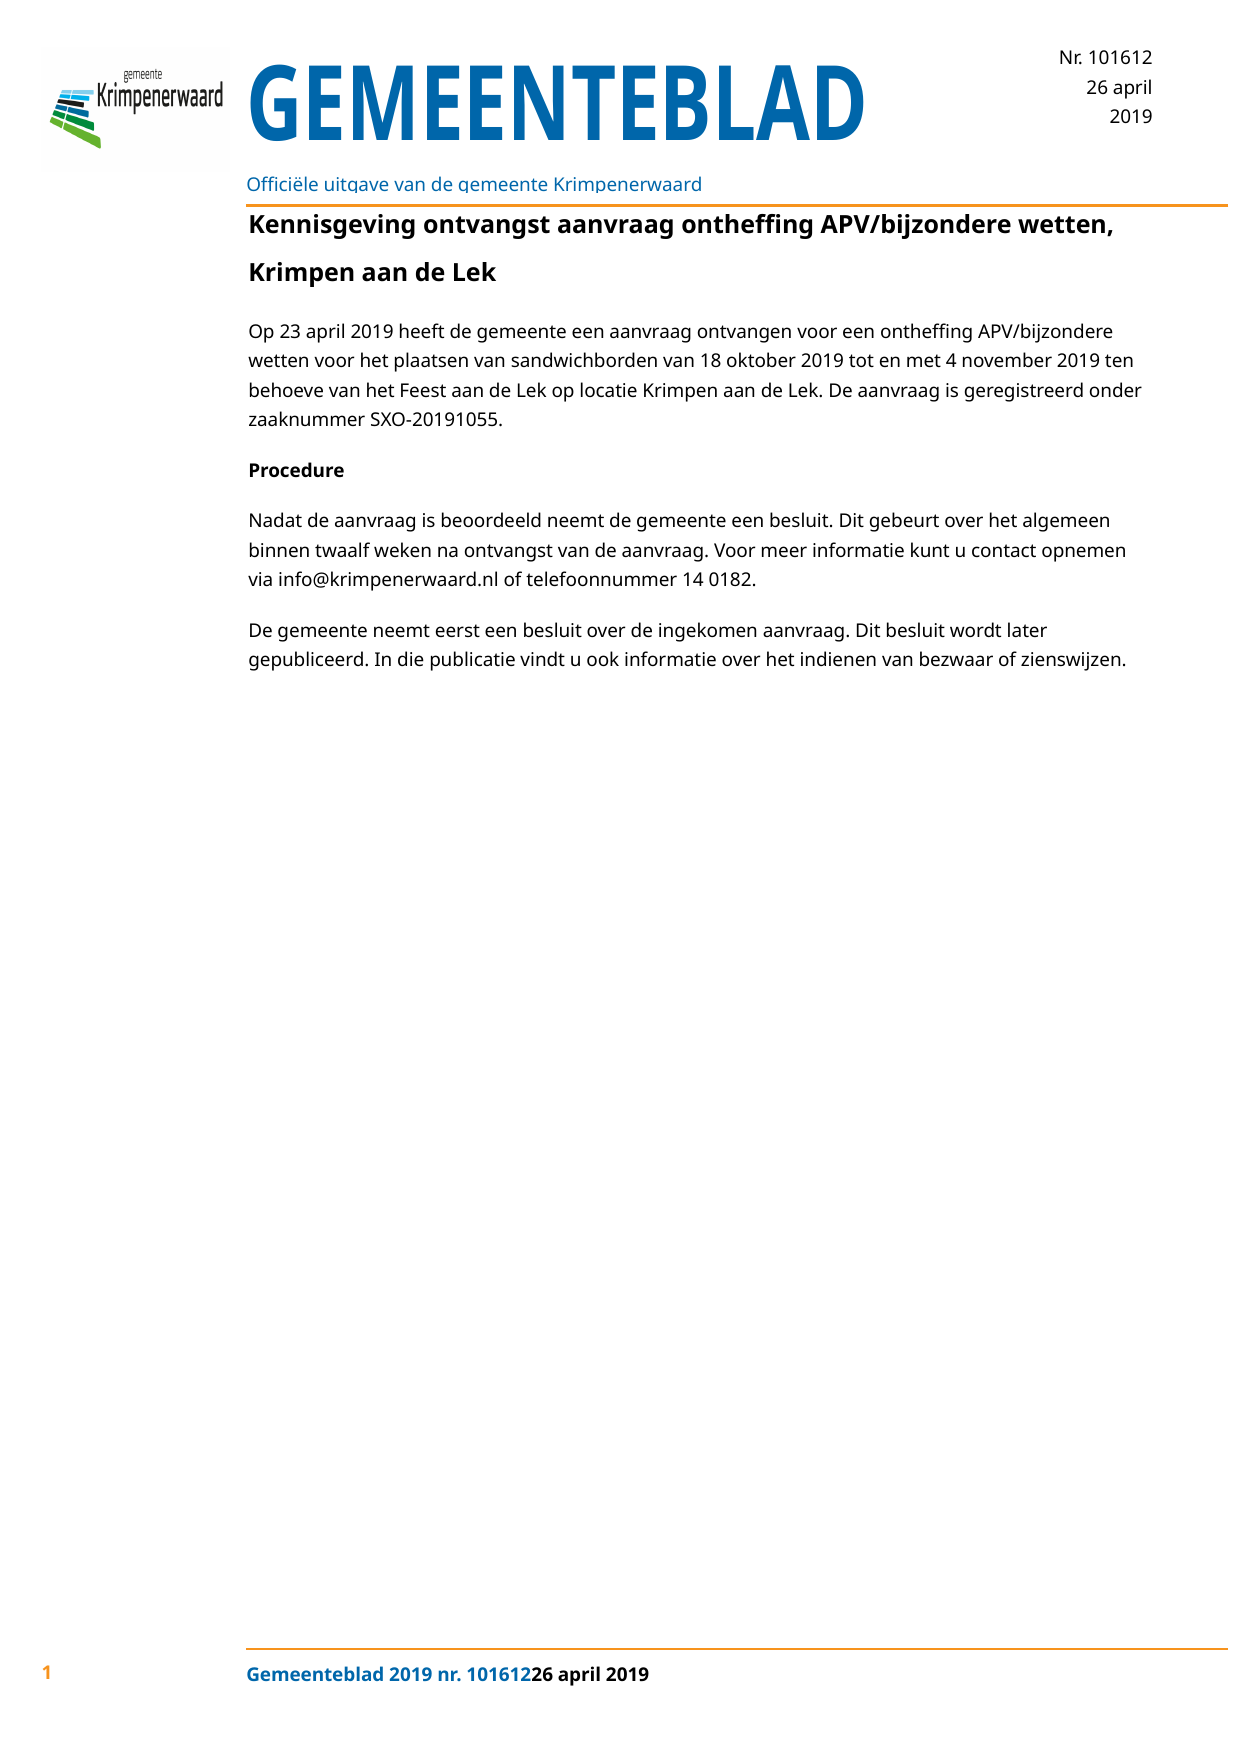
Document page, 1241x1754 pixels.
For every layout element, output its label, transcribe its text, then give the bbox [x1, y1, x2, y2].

text Procedure [248, 457, 1152, 483]
text Kennisgeving ontvangst aanvraag ontheffing APV/bijzondere wetten, Krimpen aan de Lek [248, 207, 1152, 288]
picture [41, 47, 231, 172]
text De gemeente neemt eerst een besluit over de ingekomen aanvraag. Dit besluit wordt later gepubliceerd. In die publicatie vindt u ook informatie over het indienen van bezwaar of zienswijzen. [248, 617, 1152, 672]
text Op 23 april 2019 heeft de gemeente een aanvraag ontvangen voor een ontheffing APV/bijzondere wetten voor het plaatsen van sandwichborden van 18 oktober 2019 tot en met 4 november 2019 ten behoeve van het Feest aan de Lek op locatie Krimpen aan de Lek. De aanvraag is geregistreerd onder zaaknummer SXO-20191055. [248, 318, 1152, 432]
text Nadat de aanvraag is beoordeeld neemt de gemeente een besluit. Dit gebeurt over het algemeen binnen twaalf weken na ontvangst van de aanvraag. Voor meer informatie kunt u contact opnemen via info@krimpenerwaard.nl of telefoonnummer 14 0182. [248, 507, 1152, 592]
